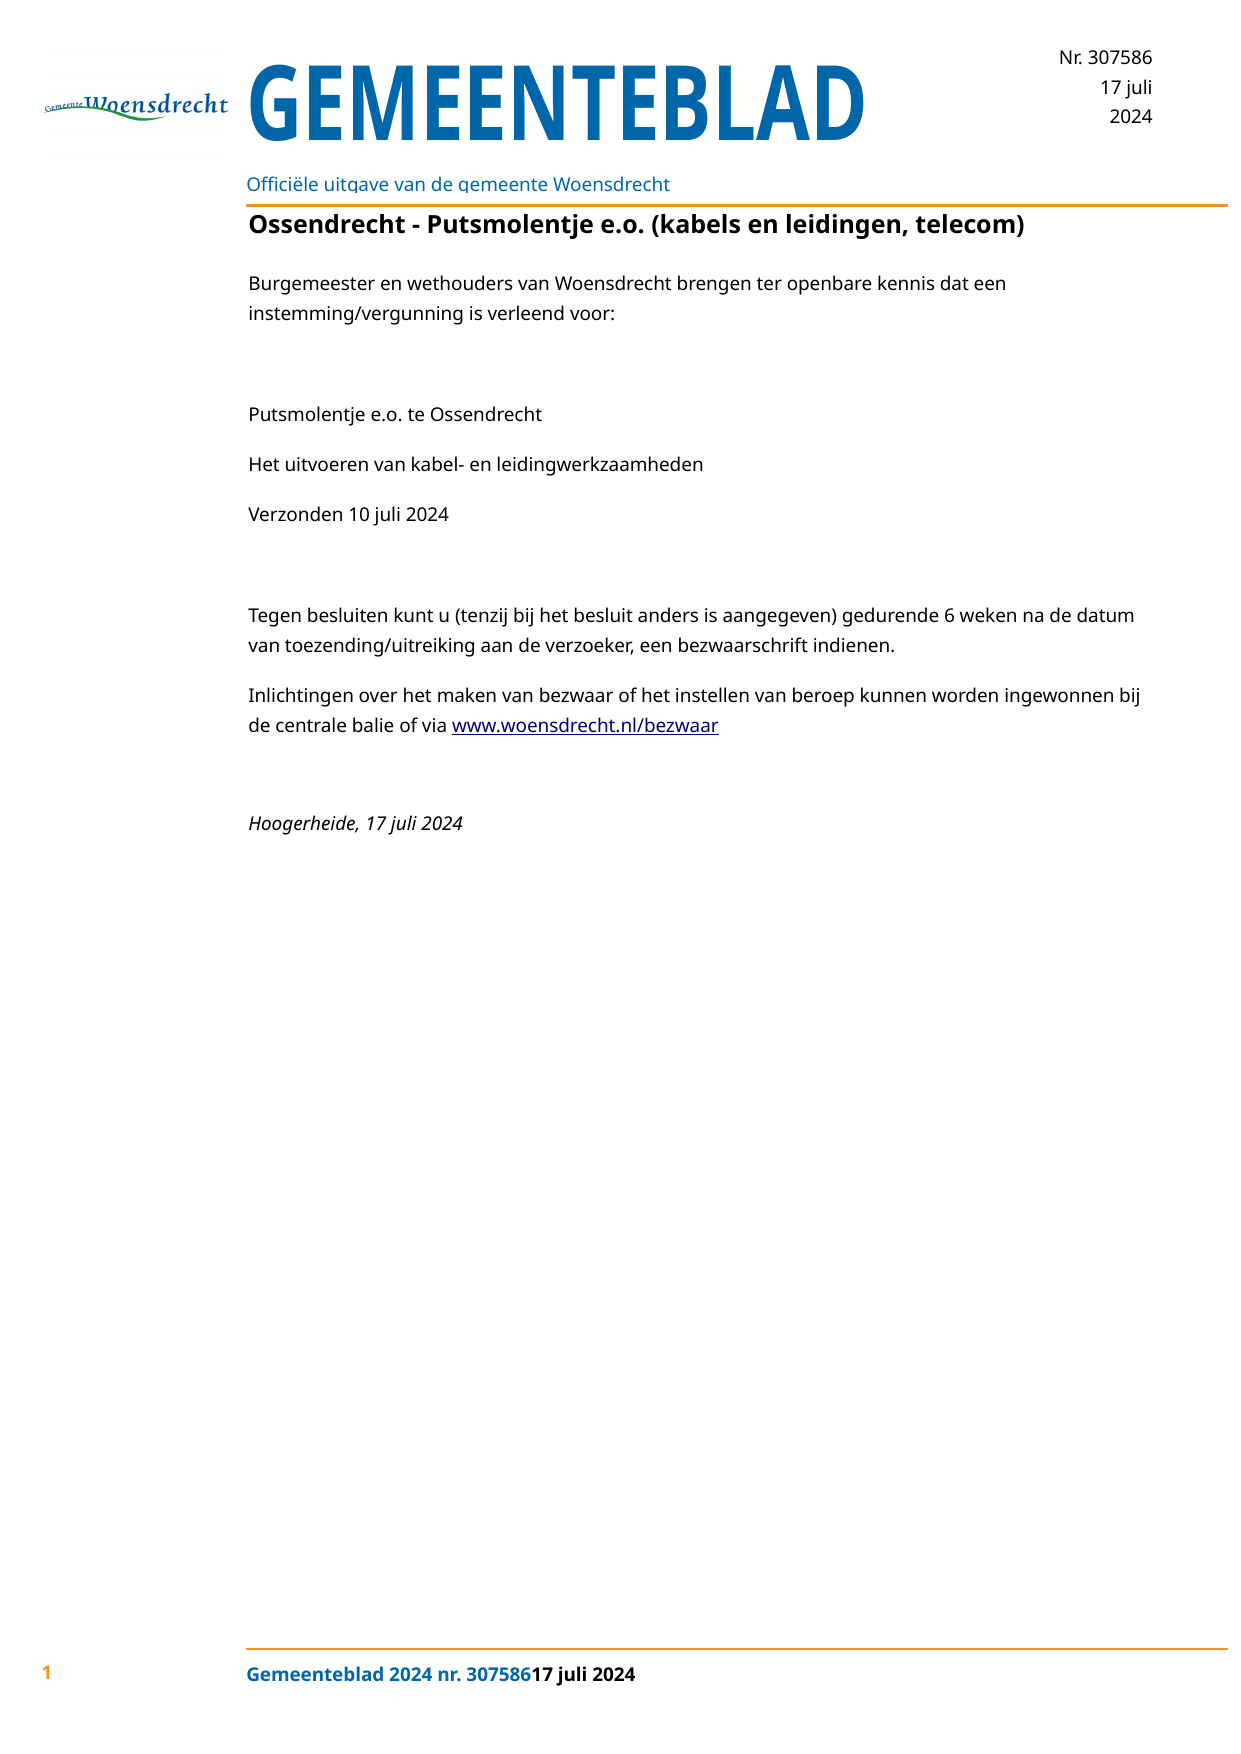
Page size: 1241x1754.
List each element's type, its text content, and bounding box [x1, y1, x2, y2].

text Verzonden 10 juli 2024 [248, 502, 1152, 527]
text Ossendrecht - Putsmolentje e.o. (kabels en leidingen, telecom) [248, 207, 1152, 241]
text Hoogerheide, 17 juli 2024 [248, 810, 1152, 836]
text Putsmolentje e.o. te Ossendrecht [248, 401, 1152, 426]
text Het uitvoeren van kabel- en leidingwerkzaamheden [248, 451, 1152, 477]
text Inlichtingen over het maken van bezwaar of het instellen van beroep kunnen worden ingewonnen bij de centrale balie of via www.woensdrecht.nl/bezwaar [248, 682, 1152, 738]
picture [41, 47, 231, 172]
text Tegen besluiten kunt u (tenzij bij het besluit anders is aangegeven) gedurende 6 weken na de datum van toezending/uitreiking aan de verzoeker, een bezwaarschrift indienen. [248, 602, 1152, 658]
text Burgemeester en wethouders van Woensdrecht brengen ter openbare kennis dat een instemming/vergunning is verleend voor: [248, 270, 1152, 326]
